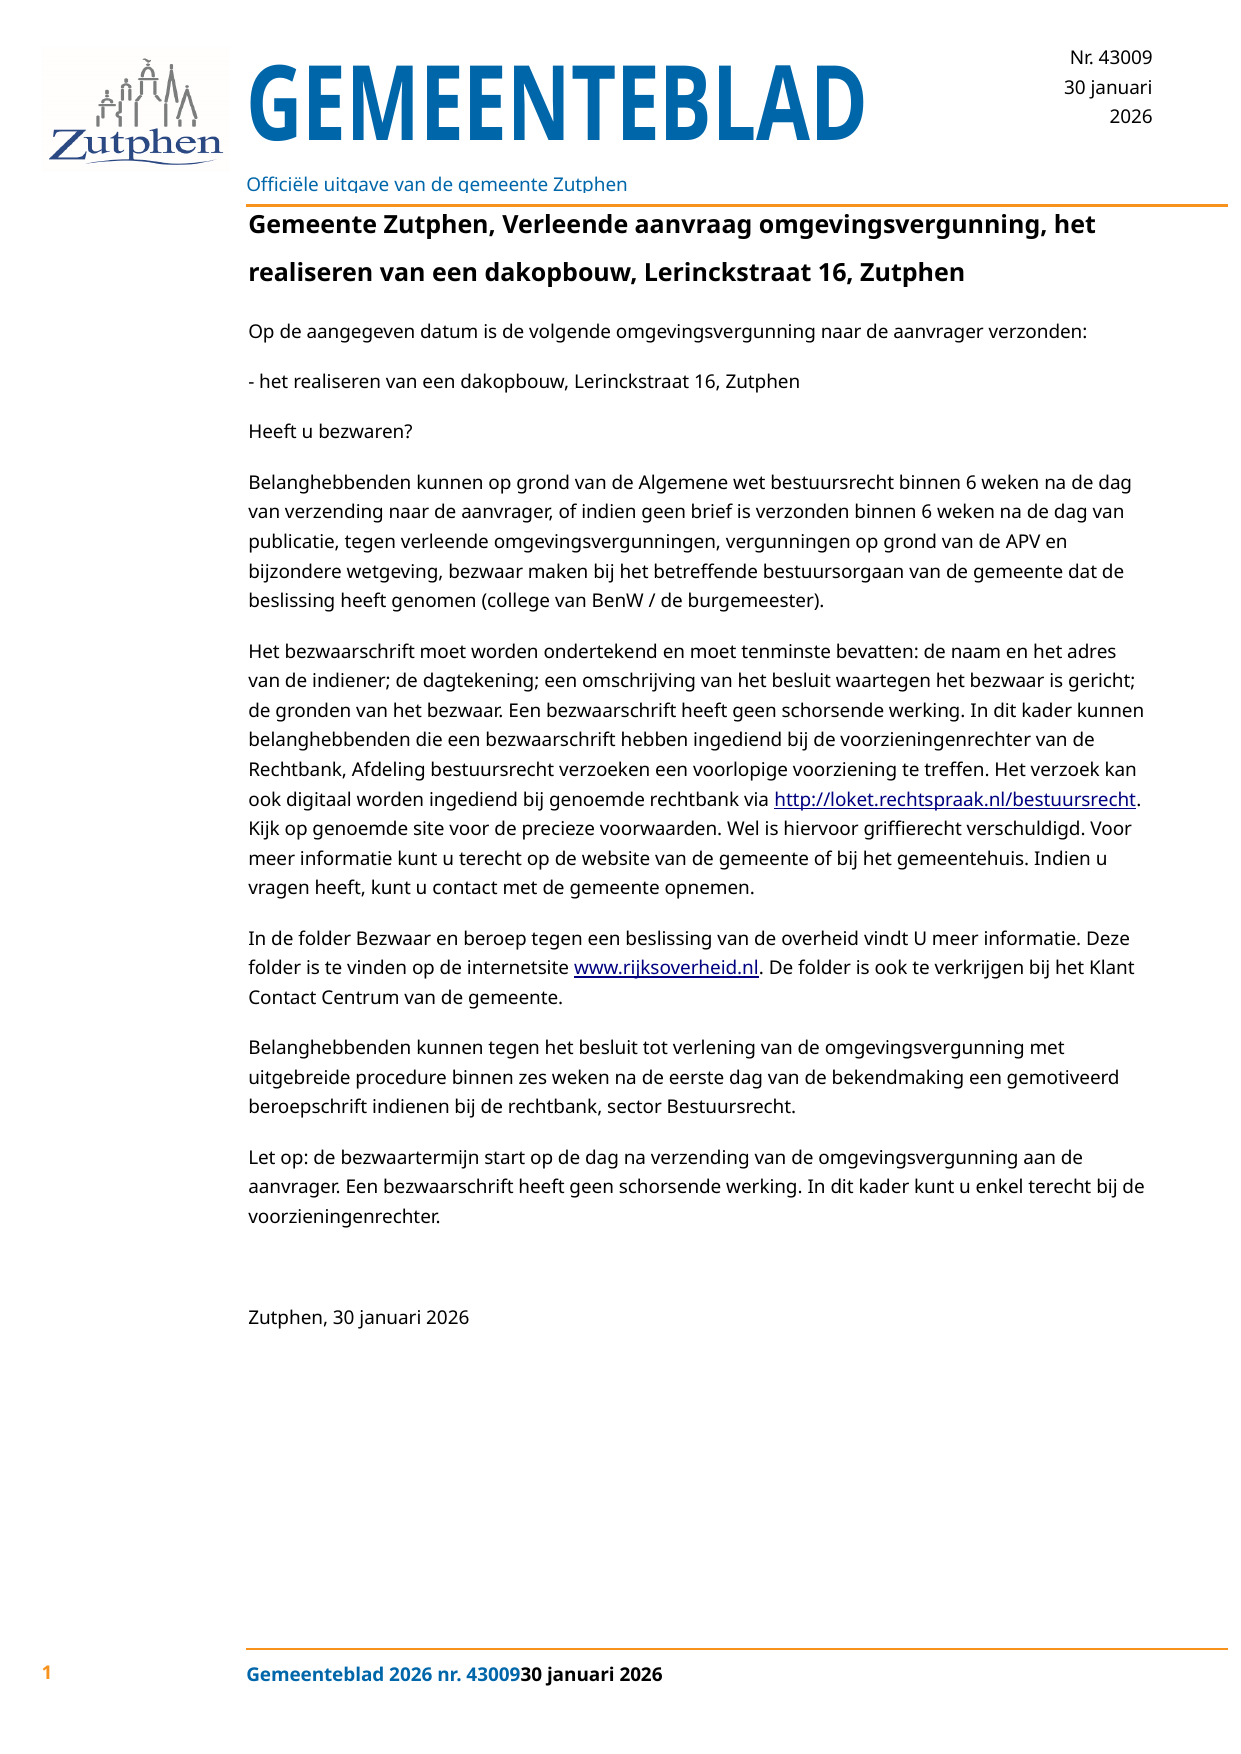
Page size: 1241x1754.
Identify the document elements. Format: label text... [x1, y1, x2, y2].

text In de folder Bezwaar en beroep tegen een beslissing van de overheid vindt U meer informatie. Deze folder is te vinden op de internetsite www.rijksoverheid.nl. De folder is ook te verkrijgen bij het Klant Contact Centrum van de gemeente. [248, 925, 1152, 1010]
text Gemeente Zutphen, Verleende aanvraag omgevingsvergunning, het realiseren van een dakopbouw, Lerinckstraat 16, Zutphen [248, 207, 1152, 288]
text Het bezwaarschrift moet worden ondertekend en moet tenminste bevatten: de naam en het adres van de indiener; de dagtekening; een omschrijving van het besluit waartegen het bezwaar is gericht; de gronden van het bezwaar. Een bezwaarschrift heeft geen schorsende werking. In dit kader kunnen belanghebbenden die een bezwaarschrift hebben ingediend bij de voorzieningenrechter van de Rechtbank, Afdeling bestuursrecht verzoeken een voorlopige voorziening te treffen. Het verzoek kan ook digitaal worden ingediend bij genoemde rechtbank via http://loket.rechtspraak.nl/bestuursrecht. Kijk op genoemde site voor de precieze voorwaarden. Wel is hiervoor griffierecht verschuldigd. Voor meer informatie kunt u terecht op de website van de gemeente of bij het gemeentehuis. Indien u vragen heeft, kunt u contact met de gemeente opnemen. [248, 638, 1152, 900]
text Zutphen, 30 januari 2026 [248, 1304, 1152, 1330]
text Heeft u bezwaren? [248, 419, 1152, 444]
picture [41, 47, 231, 172]
text Let op: de bezwaartermijn start op de dag na verzending van de omgevingsvergunning aan de aanvrager. Een bezwaarschrift heeft geen schorsende werking. In dit kader kunt u enkel terecht bij de voorzieningenrechter. [248, 1144, 1152, 1229]
text Op de aangegeven datum is de volgende omgevingsvergunning naar de aanvrager verzonden: [248, 318, 1152, 344]
text Belanghebbenden kunnen tegen het besluit tot verlening van de omgevingsvergunning met uitgebreide procedure binnen zes weken na de eerste dag van de bekendmaking een gemotiveerd beroepschrift indienen bij de rechtbank, sector Bestuursrecht. [248, 1034, 1152, 1119]
text Belanghebbenden kunnen op grond van de Algemene wet bestuursrecht binnen 6 weken na de dag van verzending naar de aanvrager, of indien geen brief is verzonden binnen 6 weken na de dag van publicatie, tegen verleende omgevingsvergunningen, vergunningen op grond van de APV en bijzondere wetgeving, bezwaar maken bij het betreffende bestuursorgaan van de gemeente dat de beslissing heeft genomen (college van BenW / de burgemeester). [248, 469, 1152, 613]
text - het realiseren van een dakopbouw, Lerinckstraat 16, Zutphen [248, 368, 1152, 394]
